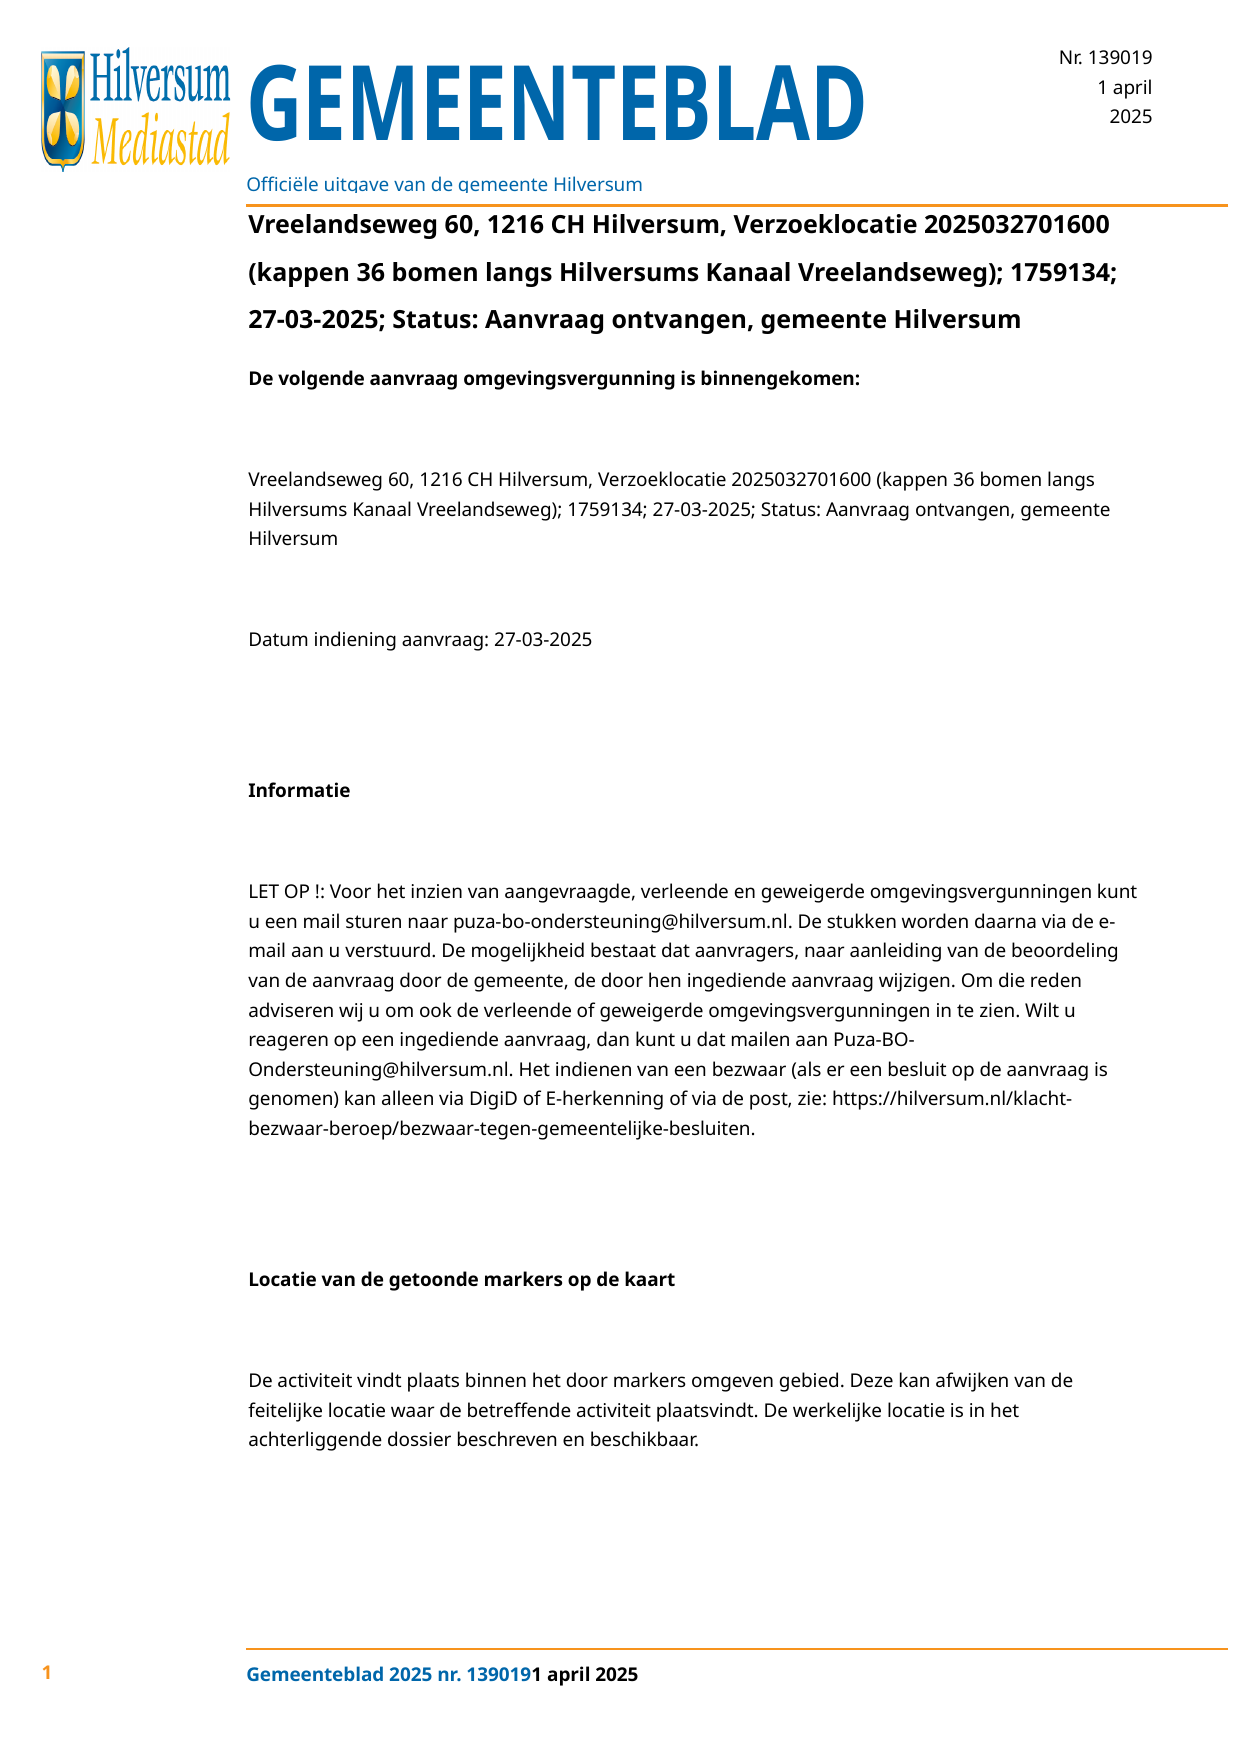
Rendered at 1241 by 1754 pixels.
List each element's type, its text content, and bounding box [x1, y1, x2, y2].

picture [41, 47, 231, 172]
text LET OP !: Voor het inzien van aangevraagde, verleende en geweigerde omgevingsvergunningen kunt u een mail sturen naar puza-bo-ondersteuning@hilversum.nl. De stukken worden daarna via de e-mail aan u verstuurd. De mogelijkheid bestaat dat aanvragers, naar aanleiding van de beoordeling van de aanvraag door de gemeente, de door hen ingediende aanvraag wijzigen. Om die reden adviseren wij u om ook de verleende of geweigerde omgevingsvergunningen in te zien. Wilt u reageren op een ingediende aanvraag, dan kunt u dat mailen aan Puza-BO-Ondersteuning@hilversum.nl. Het indienen van een bezwaar (als er een besluit op de aanvraag is genomen) kan alleen via DigiD of E-herkenning of via de post, zie: https://hilversum.nl/klacht-bezwaar-beroep/bezwaar-tegen-gemeentelijke-besluiten. [248, 878, 1152, 1141]
text Locatie van de getoonde markers op de kaart [248, 1266, 1152, 1292]
text Vreelandseweg 60, 1216 CH Hilversum, Verzoeklocatie 2025032701600 (kappen 36 bomen langs Hilversums Kanaal Vreelandseweg); 1759134; 27-03-2025; Status: Aanvraag ontvangen, gemeente Hilversum [248, 466, 1152, 551]
text Datum indiening aanvraag: 27-03-2025 [248, 626, 1152, 652]
text Informatie [248, 778, 1152, 803]
text De volgende aanvraag omgevingsvergunning is binnengekomen: [248, 366, 1152, 391]
text Vreelandseweg 60, 1216 CH Hilversum, Verzoeklocatie 2025032701600 (kappen 36 bomen langs Hilversums Kanaal Vreelandseweg); 1759134; 27-03-2025; Status: Aanvraag ontvangen, gemeente Hilversum [248, 207, 1152, 336]
text De activiteit vindt plaats binnen het door markers omgeven gebied. Deze kan afwijken van de feitelijke locatie waar de betreffende activiteit plaatsvindt. De werkelijke locatie is in het achterliggende dossier beschreven en beschikbaar. [248, 1367, 1152, 1452]
